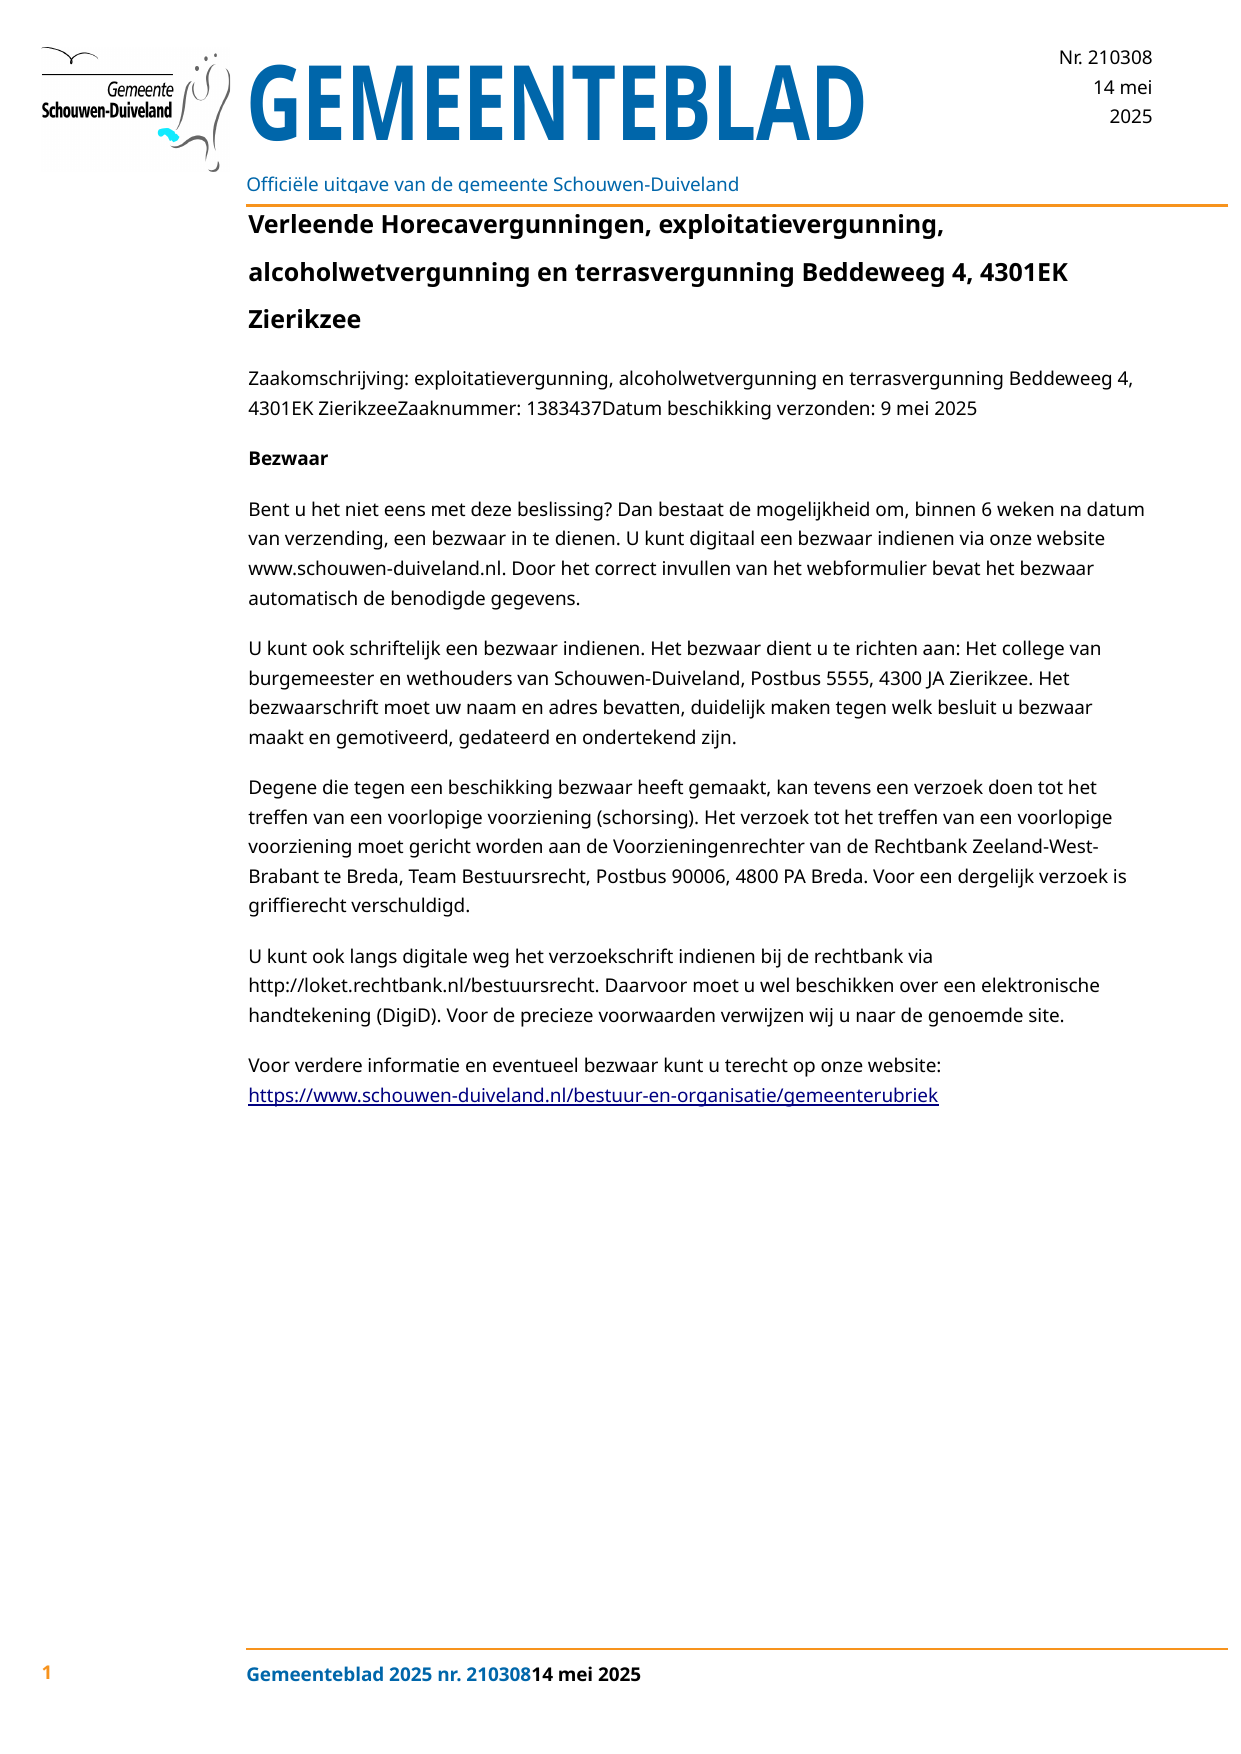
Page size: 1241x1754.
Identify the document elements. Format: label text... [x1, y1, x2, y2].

text U kunt ook schriftelijk een bezwaar indienen. Het bezwaar dient u te richten aan: Het college van burgemeester en wethouders van Schouwen-Duiveland, Postbus 5555, 4300 JA Zierikzee. Het bezwaarschrift moet uw naam en adres bevatten, duidelijk maken tegen welk besluit u bezwaar maakt en gemotiveerd, gedateerd en ondertekend zijn. [248, 635, 1152, 749]
text U kunt ook langs digitale weg het verzoekschrift indienen bij de rechtbank via http://loket.rechtbank.nl/bestuursrecht. Daarvoor moet u wel beschikken over een elektronische handtekening (DigiD). Voor de precieze voorwaarden verwijzen wij u naar de genoemde site. [248, 943, 1152, 1028]
text Bezwaar [248, 446, 1152, 471]
text Bent u het niet eens met deze beslissing? Dan bestaat de mogelijkheid om, binnen 6 weken na datum van verzending, een bezwaar in te dienen. U kunt digitaal een bezwaar indienen via onze website www.schouwen-duiveland.nl. Door het correct invullen van het webformulier bevat het bezwaar automatisch de benodigde gegevens. [248, 496, 1152, 610]
text Degene die tegen een beschikking bezwaar heeft gemaakt, kan tevens een verzoek doen tot het treffen van een voorlopige voorziening (schorsing). Het verzoek tot het treffen van een voorlopige voorziening moet gericht worden aan de Voorzieningenrechter van de Rechtbank Zeeland-West-Brabant te Breda, Team Bestuursrecht, Postbus 90006, 4800 PA Breda. Voor een dergelijk verzoek is griffierecht verschuldigd. [248, 774, 1152, 918]
text Voor verdere informatie en eventueel bezwaar kunt u terecht op onze website: https://www.schouwen-duiveland.nl/bestuur-en-organisatie/gemeenterubriek [248, 1053, 1152, 1108]
picture [41, 47, 231, 172]
text Verleende Horecavergunningen, exploitatievergunning, alcoholwetvergunning en terrasvergunning Beddeweeg 4, 4301EK Zierikzee [248, 207, 1152, 336]
text Zaakomschrijving: exploitatievergunning, alcoholwetvergunning en terrasvergunning Beddeweeg 4, 4301EK ZierikzeeZaaknummer: 1383437Datum beschikking verzonden: 9 mei 2025 [248, 366, 1152, 421]
